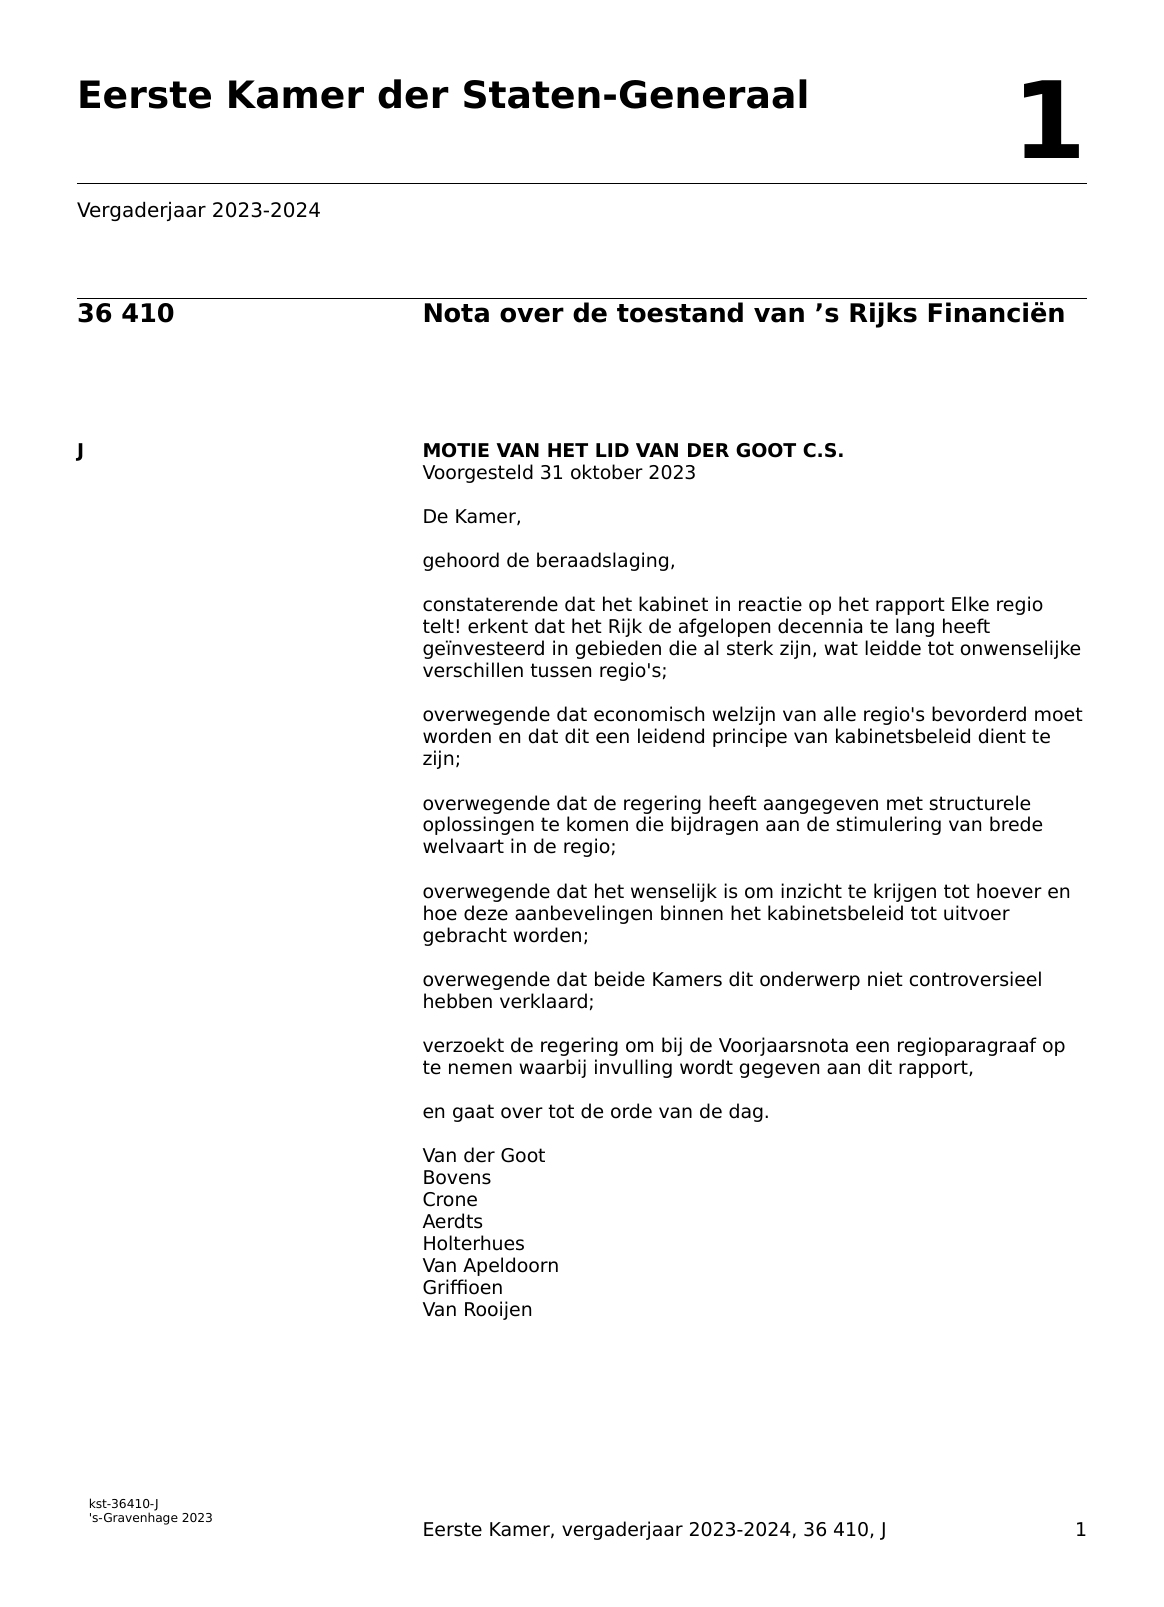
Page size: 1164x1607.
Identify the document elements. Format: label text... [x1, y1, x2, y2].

text constaterende dat het kabinet in reactie op het rapport Elke regio telt! erkent dat het Rijk de afgelopen decennia te lang heeft geïnvesteerd in gebieden die al sterk zijn, wat leidde tot onwenselijke verschillen tussen regio's; [422, 594, 1087, 682]
table_header 1 [886, 59, 1087, 183]
text 's-Gravenhage 2023 [88, 1511, 323, 1525]
text Crone [422, 1189, 1087, 1211]
text Van Rooijen [422, 1299, 1087, 1321]
text kst-36410-J [88, 1497, 323, 1511]
text Griffioen [422, 1277, 1087, 1299]
text overwegende dat beide Kamers dit onderwerp niet controversieel hebben verklaard; [422, 969, 1087, 1013]
text Aerdts [422, 1211, 1087, 1233]
text gehoord de beraadslaging, [422, 550, 1087, 572]
text Bovens [422, 1167, 1087, 1189]
text Van Apeldoorn [422, 1255, 1087, 1277]
text overwegende dat economisch welzijn van alle regio's bevorderd moet worden en dat dit een leidend principe van kabinetsbeleid dient te zijn; [422, 704, 1087, 770]
table_cell Vergaderjaar 2023-2024 [77, 184, 1087, 298]
text verzoekt de regering om bij de Voorjaarsnota een regioparagraaf op te nemen waarbij invulling wordt gegeven aan dit rapport, [422, 1035, 1087, 1079]
text Van der Goot [422, 1145, 1087, 1167]
text overwegende dat de regering heeft aangegeven met structurele oplossingen te komen die bijdragen aan de stimulering van brede welvaart in de regio; [422, 792, 1087, 858]
subtitle J MOTIE VAN HET LID VAN DER GOOT C.S. [77, 440, 1087, 462]
text Holterhues [422, 1233, 1087, 1255]
subtitle 36 410 Nota over de toestand van ’s Rijks Financiën [77, 299, 1087, 329]
text en gaat over tot de orde van de dag. [422, 1101, 1087, 1123]
text overwegende dat het wenselijk is om inzicht te krijgen tot hoever en hoe deze aanbevelingen binnen het kabinetsbeleid tot uitvoer gebracht worden; [422, 881, 1087, 946]
text De Kamer, [422, 506, 1087, 528]
table_header Eerste Kamer der Staten-Generaal [77, 59, 886, 183]
text Voorgesteld 31 oktober 2023 [422, 462, 1087, 484]
